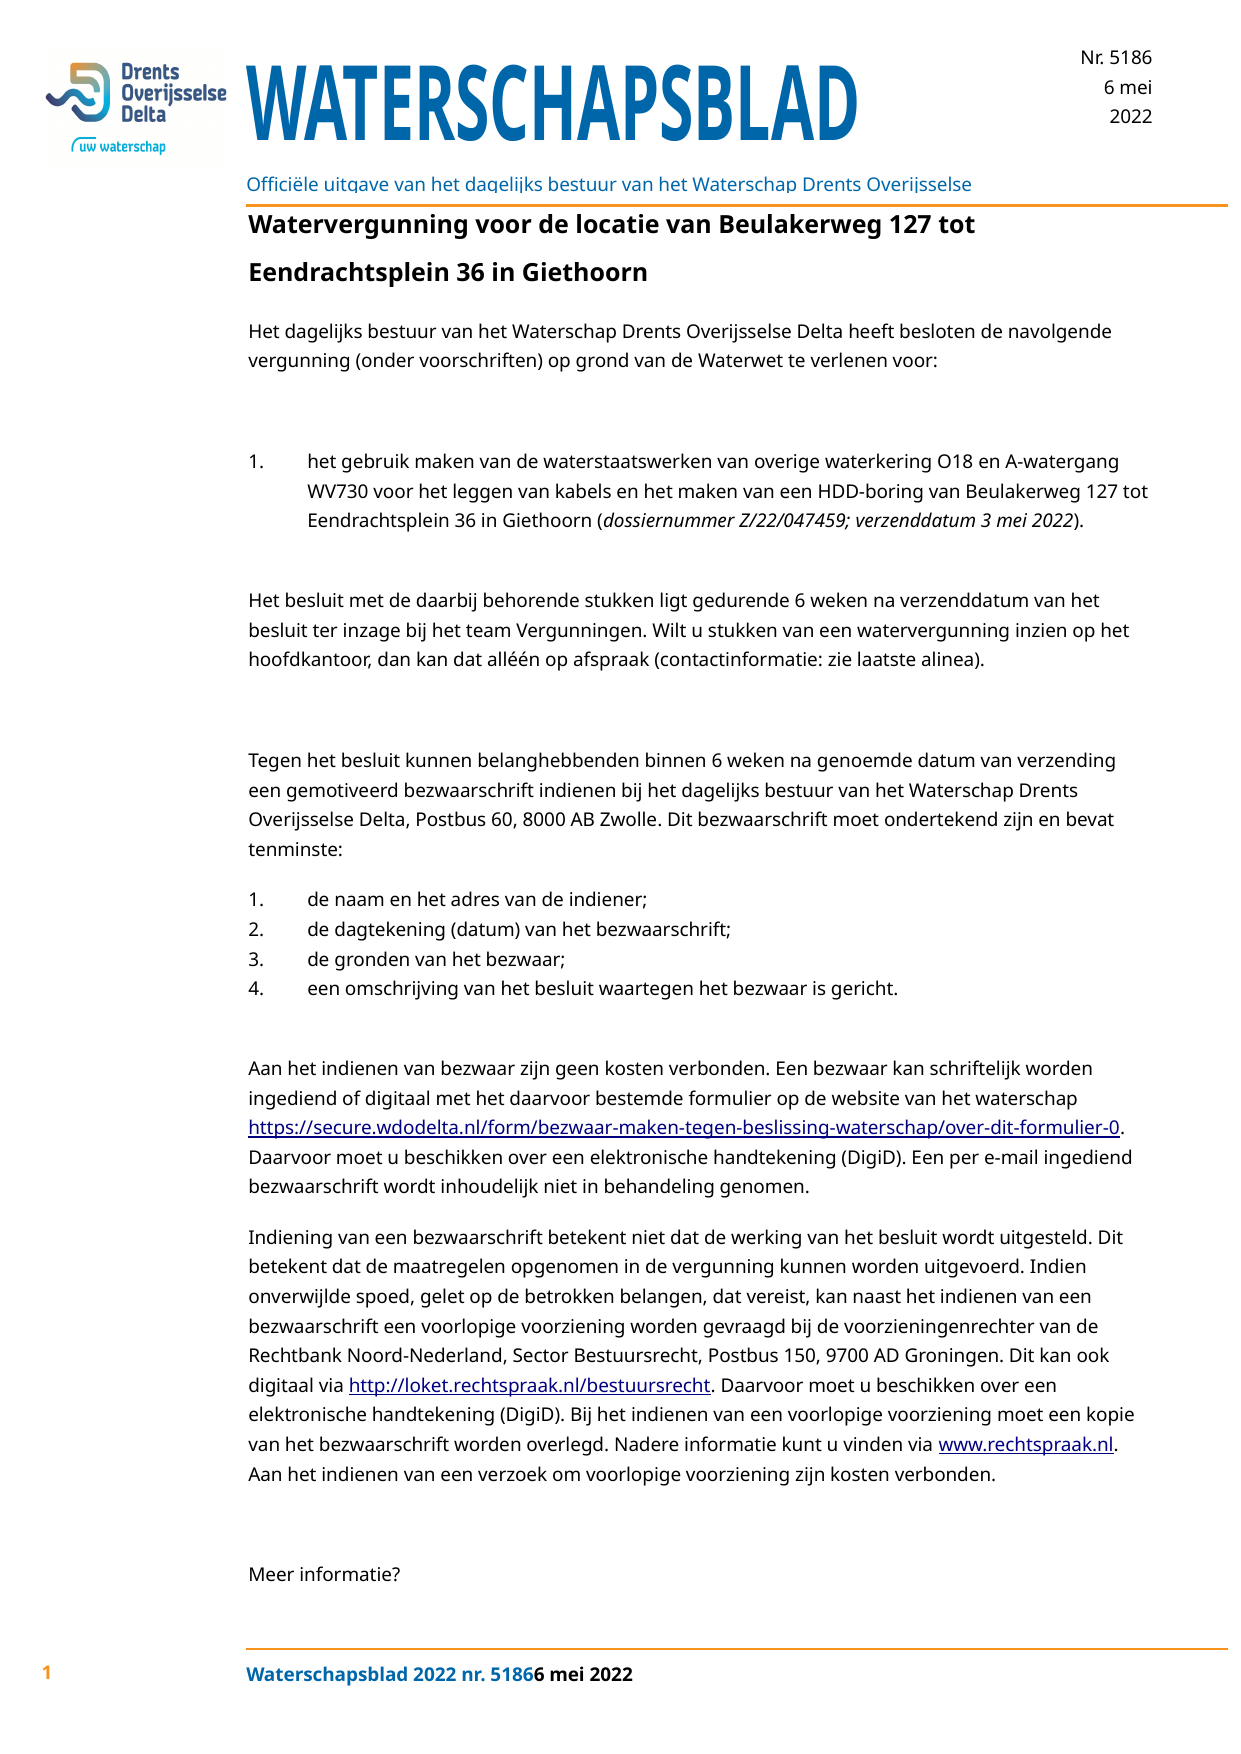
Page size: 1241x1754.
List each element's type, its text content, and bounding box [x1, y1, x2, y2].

text Het dagelijks bestuur van het Waterschap Drents Overijsselse Delta heeft besloten de navolgende vergunning (onder voorschriften) op grond van de Waterwet te verlenen voor: [248, 318, 1152, 373]
text Aan het indienen van bezwaar zijn geen kosten verbonden. Een bezwaar kan schriftelijk worden ingediend of digitaal met het daarvoor bestemde formulier op de website van het waterschap https://secure.wdodelta.nl/form/bezwaar-maken-tegen-beslissing-waterschap/over-dit-formulier-0. Daarvoor moet u beschikken over een elektronische handtekening (DigiD). Een per e-mail ingediend bezwaarschrift wordt inhoudelijk niet in behandeling genomen. [248, 1055, 1152, 1199]
list de dagtekening (datum) van het bezwaarschrift; [248, 916, 1152, 942]
text Indiening van een bezwaarschrift betekent niet dat de werking van het besluit wordt uitgesteld. Dit betekent dat de maatregelen opgenomen in de vergunning kunnen worden uitgevoerd. Indien onverwijlde spoed, gelet op de betrokken belangen, dat vereist, kan naast het indienen van een bezwaarschrift een voorlopige voorziening worden gevraagd bij de voorzieningenrechter van de Rechtbank Noord-Nederland, Sector Bestuursrecht, Postbus 150, 9700 AD Groningen. Dit kan ook digitaal via http://loket.rechtspraak.nl/bestuursrecht. Daarvoor moet u beschikken over een elektronische handtekening (DigiD). Bij het indienen van een voorlopige voorziening moet een kopie van het bezwaarschrift worden overlegd. Nadere informatie kunt u vinden via www.rechtspraak.nl. Aan het indienen van een verzoek om voorlopige voorziening zijn kosten verbonden. [248, 1224, 1152, 1487]
text Watervergunning voor de locatie van Beulakerweg 127 tot Eendrachtsplein 36 in Giethoorn [248, 207, 1152, 288]
picture [41, 47, 231, 172]
list het gebruik maken van de waterstaatswerken van overige waterkering O18 en A-watergang WV730 voor het leggen van kabels en het maken van een HDD-boring van Beulakerweg 127 tot Eendrachtsplein 36 in Giethoorn (dossiernummer Z/22/047459; verzenddatum 3 mei 2022). [248, 448, 1152, 533]
list een omschrijving van het besluit waartegen het bezwaar is gericht. [248, 975, 1152, 1001]
list de naam en het adres van de indiener; [248, 887, 1152, 912]
text Het besluit met de daarbij behorende stukken ligt gedurende 6 weken na verzenddatum van het besluit ter inzage bij het team Vergunningen. Wilt u stukken van een watervergunning inzien op het hoofdkantoor, dan kan dat alléén op afspraak (contactinformatie: zie laatste alinea). [248, 587, 1152, 672]
list de gronden van het bezwaar; [248, 946, 1152, 972]
text Tegen het besluit kunnen belanghebbenden binnen 6 weken na genoemde datum van verzending een gemotiveerd bezwaarschrift indienen bij het dagelijks bestuur van het Waterschap Drents Overijsselse Delta, Postbus 60, 8000 AB Zwolle. Dit bezwaarschrift moet ondertekend zijn en bevat tenminste: [248, 747, 1152, 862]
text Meer informatie? [248, 1562, 1152, 1587]
